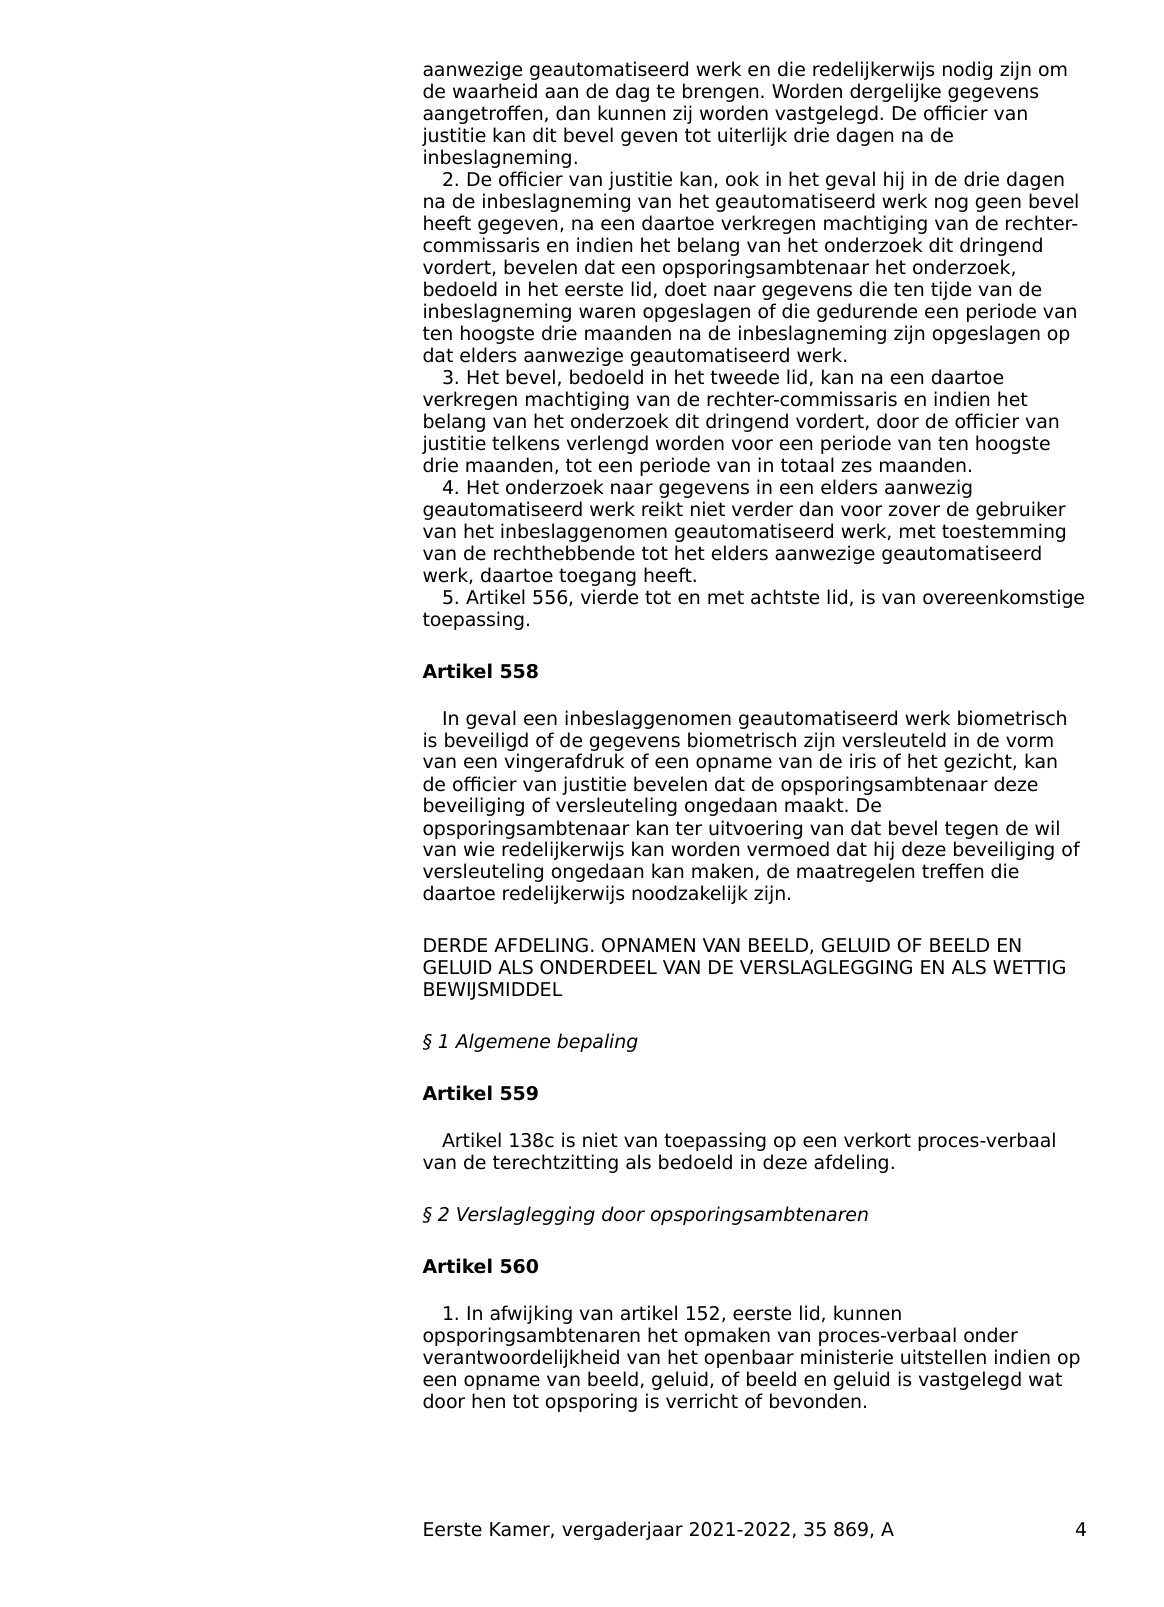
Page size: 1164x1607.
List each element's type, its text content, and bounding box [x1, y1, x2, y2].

text 1. In afwijking van artikel 152, eerste lid, kunnen opsporingsambtenaren het opmaken van proces-verbaal onder verantwoordelijkheid van het openbaar ministerie uitstellen indien op een opname van beeld, geluid, of beeld en geluid is vastgelegd wat door hen tot opsporing is verricht of bevonden. [422, 1303, 1087, 1413]
text aanwezige geautomatiseerd werk en die redelijkerwijs nodig zijn om de waarheid aan de dag te brengen. Worden dergelijke gegevens aangetroffen, dan kunnen zij worden vastgelegd. De officier van justitie kan dit bevel geven tot uiterlijk drie dagen na de inbeslagneming. [422, 59, 1087, 169]
text 2. De officier van justitie kan, ook in het geval hij in de drie dagen na de inbeslagneming van het geautomatiseerd werk nog geen bevel heeft gegeven, na een daartoe verkregen machtiging van de rechter-commissaris en indien het belang van het onderzoek dit dringend vordert, bevelen dat een opsporingsambtenaar het onderzoek, bedoeld in het eerste lid, doet naar gegevens die ten tijde van de inbeslagneming waren opgeslagen of die gedurende een periode van ten hoogste drie maanden na de inbeslagneming zijn opgeslagen op dat elders aanwezige geautomatiseerd werk. [422, 169, 1087, 367]
text 3. Het bevel, bedoeld in het tweede lid, kan na een daartoe verkregen machtiging van de rechter-commissaris en indien het belang van het onderzoek dit dringend vordert, door de officier van justitie telkens verlengd worden voor een periode van ten hoogste drie maanden, tot een periode van in totaal zes maanden. [422, 367, 1087, 477]
subtitle DERDE AFDELING. OPNAMEN VAN BEELD, GELUID OF BEELD EN GELUID ALS ONDERDEEL VAN DE VERSLAGLEGGING EN ALS WETTIG BEWIJSMIDDEL [422, 935, 1087, 1001]
text Artikel 138c is niet van toepassing op een verkort proces-verbaal van de terechtzitting als bedoeld in deze afdeling. [422, 1130, 1087, 1174]
text 5. Artikel 556, vierde tot en met achtste lid, is van overeenkomstige toepassing. [422, 587, 1087, 631]
subtitle Artikel 559 [422, 1083, 1087, 1105]
subtitle § 2 Verslaglegging door opsporingsambtenaren [422, 1204, 1087, 1226]
text In geval een inbeslaggenomen geautomatiseerd werk biometrisch is beveiligd of de gegevens biometrisch zijn versleuteld in de vorm van een vingerafdruk of een opname van de iris of het gezicht, kan de officier van justitie bevelen dat de opsporingsambtenaar deze beveiliging of versleuteling ongedaan maakt. De opsporingsambtenaar kan ter uitvoering van dat bevel tegen de wil van wie redelijkerwijs kan worden vermoed dat hij deze beveiliging of versleuteling ongedaan kan maken, de maatregelen treffen die daartoe redelijkerwijs noodzakelijk zijn. [422, 707, 1087, 905]
subtitle Artikel 558 [422, 661, 1087, 682]
subtitle § 1 Algemene bepaling [422, 1031, 1087, 1053]
text 4. Het onderzoek naar gegevens in een elders aanwezig geautomatiseerd werk reikt niet verder dan voor zover de gebruiker van het inbeslaggenomen geautomatiseerd werk, met toestemming van de rechthebbende tot het elders aanwezige geautomatiseerd werk, daartoe toegang heeft. [422, 477, 1087, 587]
subtitle Artikel 560 [422, 1256, 1087, 1278]
